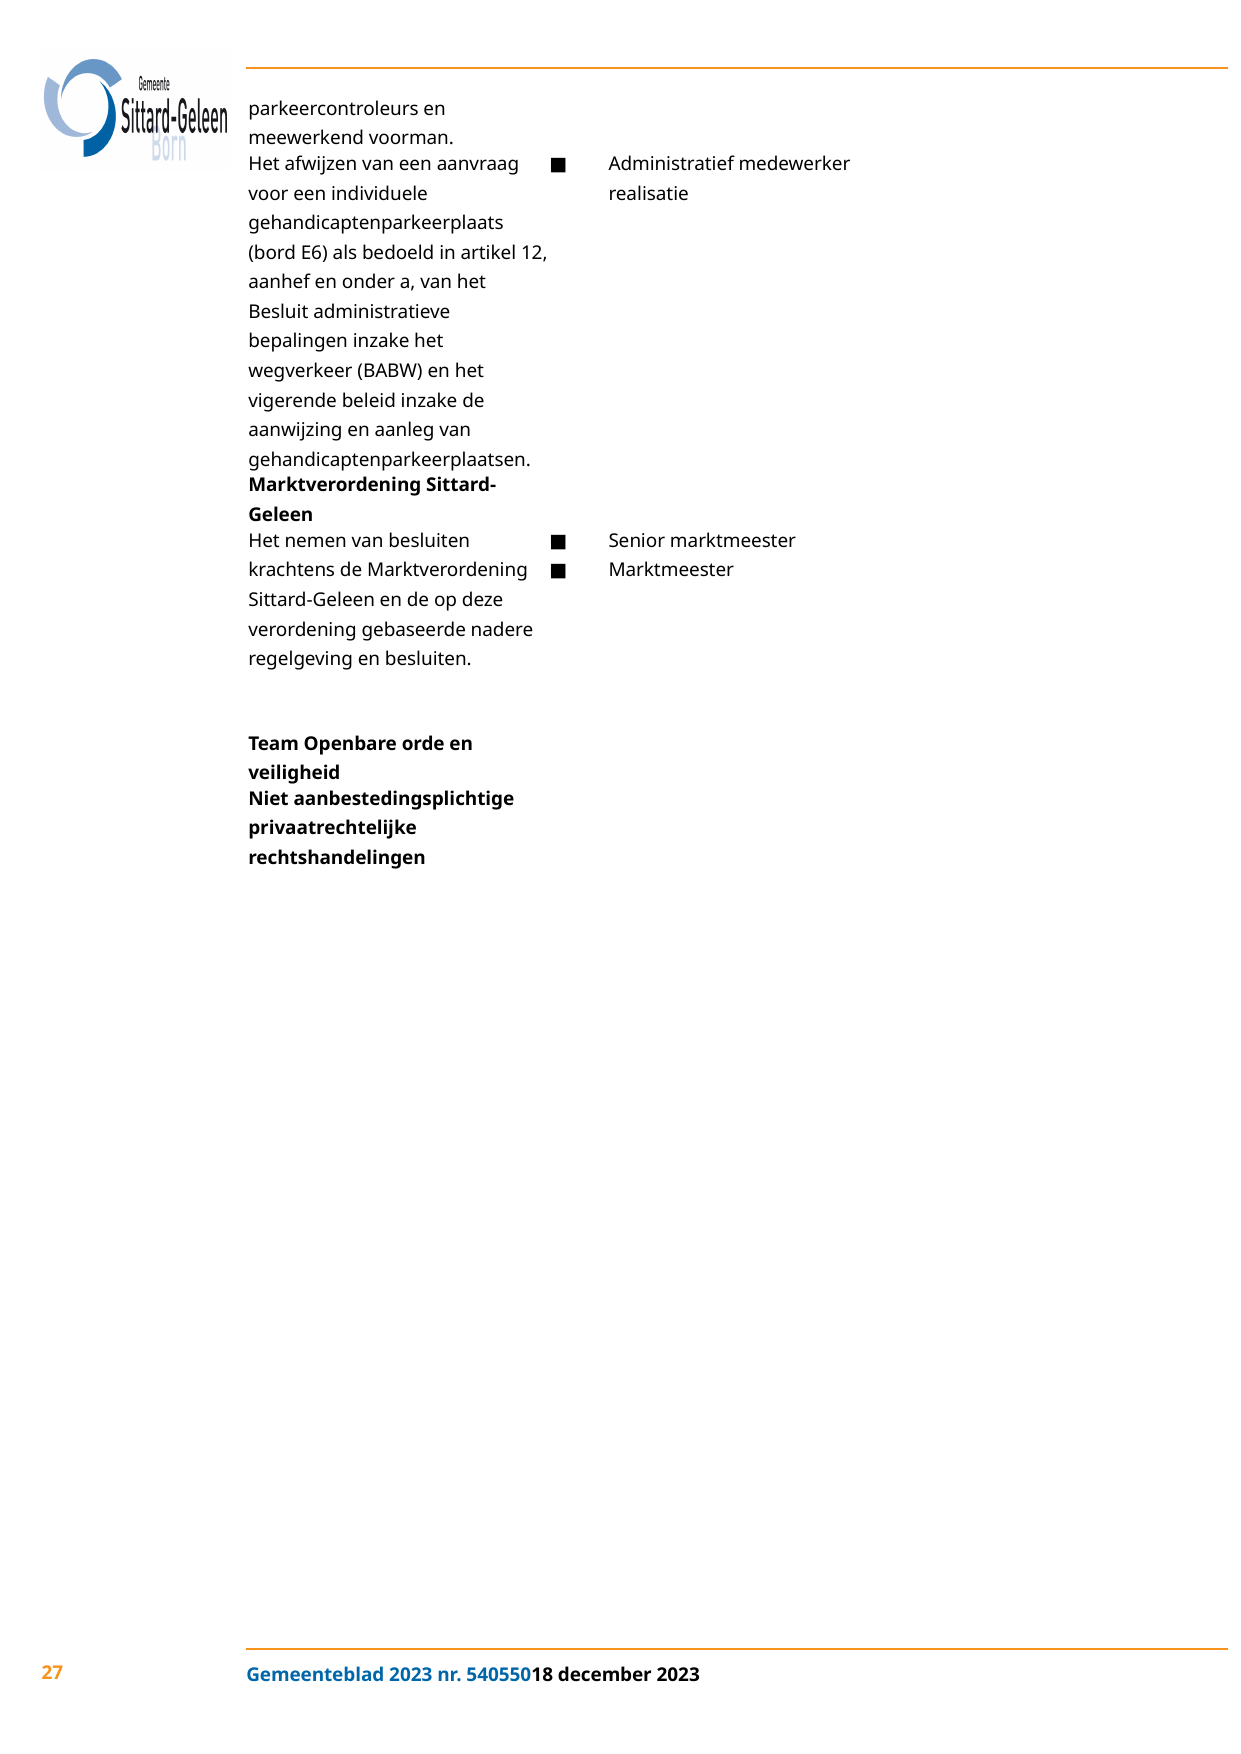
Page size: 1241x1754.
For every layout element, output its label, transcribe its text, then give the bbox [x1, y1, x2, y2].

table_cell [850, 671, 1152, 697]
table_cell [549, 472, 850, 527]
picture [41, 47, 231, 172]
table_cell [850, 785, 1152, 870]
table_cell [549, 671, 850, 697]
table_cell Niet aanbestedingsplichtige privaatrechtelijke rechtshandelingen [248, 785, 549, 870]
table_cell [850, 527, 1152, 671]
table_cell [549, 95, 850, 150]
table_cell Het afwijzen van een aanvraag voor een individuele gehandicaptenparkeerplaats (bord E6) als bedoeld in artikel 12, aanhef en onder a, van het Besluit administratieve bepalingen inzake het wegverkeer (BABW) en het vigerende beleid inzake de aanwijzing en aanleg van gehandicaptenparkeerplaatsen. [248, 150, 549, 472]
table_cell Administratief medewerker realisatie [549, 150, 850, 472]
table_cell [850, 150, 1152, 472]
table_cell parkeercontroleurs en meewerkend voorman. [248, 95, 549, 150]
table_cell Senior marktmeester Marktmeester [549, 527, 850, 671]
table_header Team Openbare orde en veiligheid [248, 730, 549, 785]
table_header [549, 730, 850, 785]
table_cell [850, 95, 1152, 150]
table_cell [248, 671, 549, 697]
table_cell Het nemen van besluiten krachtens de Marktverordening Sittard-Geleen en de op deze verordening gebaseerde nadere regelgeving en besluiten. [248, 527, 549, 671]
table_header [850, 730, 1152, 785]
table_cell [850, 472, 1152, 527]
table_cell [549, 785, 850, 870]
table_cell Marktverordening Sittard-Geleen [248, 472, 549, 527]
